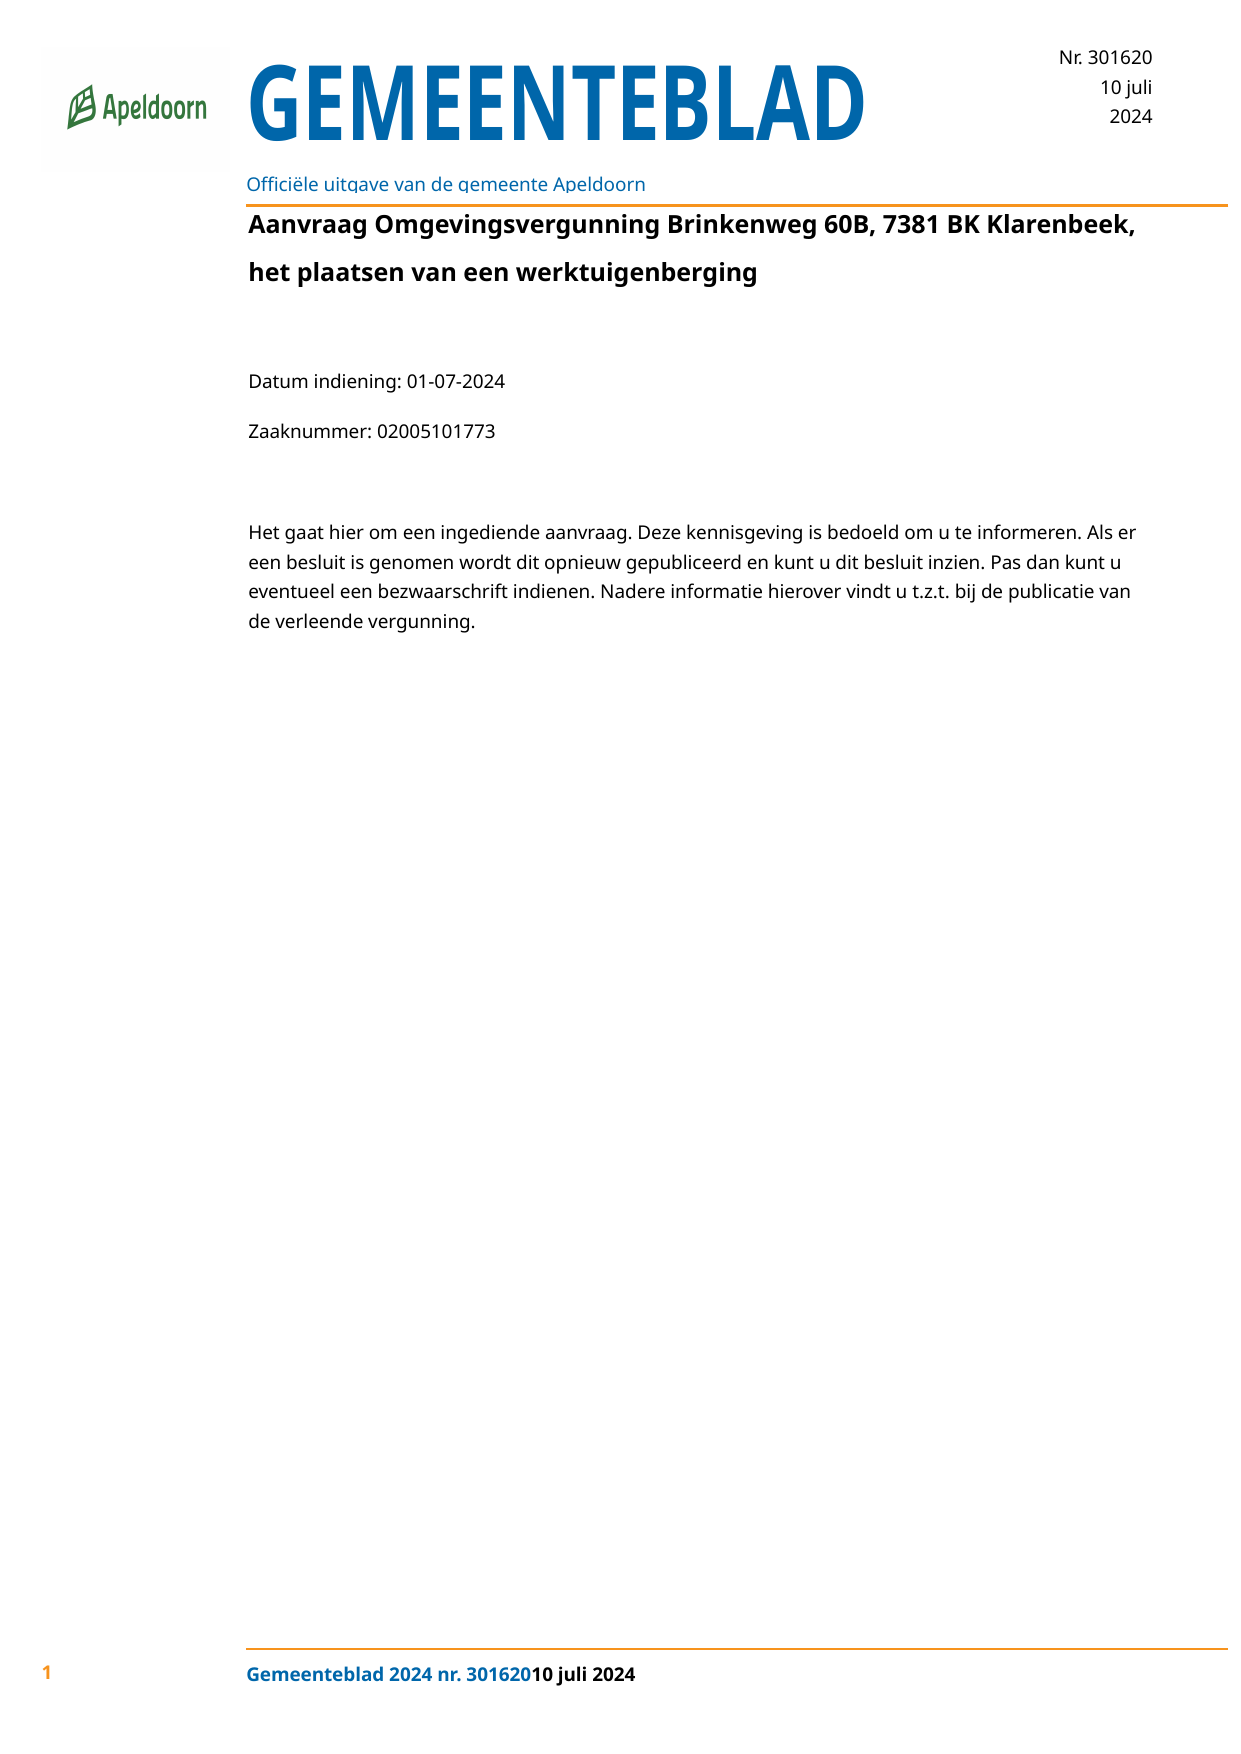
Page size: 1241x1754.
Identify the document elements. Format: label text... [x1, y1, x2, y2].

picture [41, 47, 231, 172]
text Het gaat hier om een ingediende aanvraag. Deze kennisgeving is bedoeld om u te informeren. Als er een besluit is genomen wordt dit opnieuw gepubliceerd en kunt u dit besluit inzien. Pas dan kunt u eventueel een bezwaarschrift indienen. Nadere informatie hierover vindt u t.z.t. bij de publicatie van de verleende vergunning. [248, 519, 1152, 634]
text Zaaknummer: 02005101773 [248, 419, 1152, 444]
text Aanvraag Omgevingsvergunning Brinkenweg 60B, 7381 BK Klarenbeek, het plaatsen van een werktuigenberging [248, 207, 1152, 288]
text Datum indiening: 01-07-2024 [248, 368, 1152, 394]
